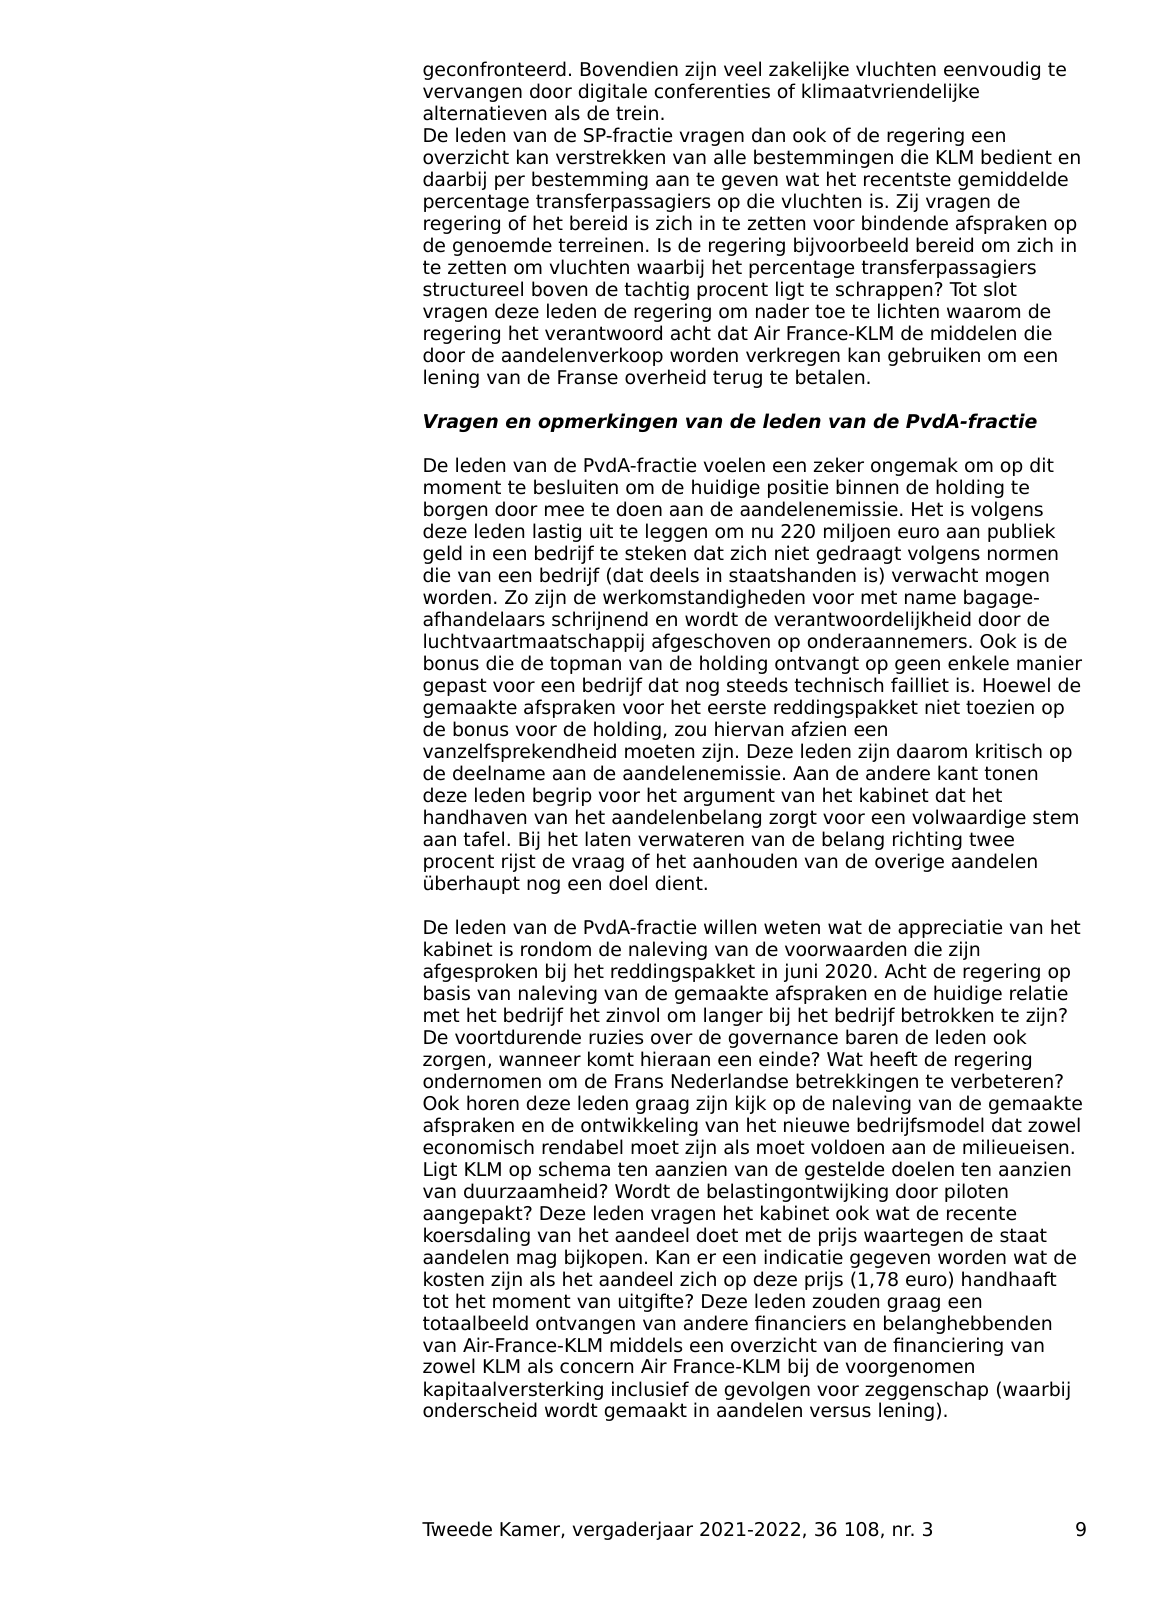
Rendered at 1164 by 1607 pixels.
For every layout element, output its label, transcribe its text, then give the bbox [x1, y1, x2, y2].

text De leden van de SP-fractie vragen dan ook of de regering een overzicht kan verstrekken van alle bestemmingen die KLM bedient en daarbij per bestemming aan te geven wat het recentste gemiddelde percentage transferpassagiers op die vluchten is. Zij vragen de regering of het bereid is zich in te zetten voor bindende afspraken op de genoemde terreinen. Is de regering bijvoorbeeld bereid om zich in te zetten om vluchten waarbij het percentage transferpassagiers structureel boven de tachtig procent ligt te schrappen? Tot slot vragen deze leden de regering om nader toe te lichten waarom de regering het verantwoord acht dat Air France-KLM de middelen die door de aandelenverkoop worden verkregen kan gebruiken om een lening van de Franse overheid terug te betalen. [422, 125, 1087, 389]
text De leden van de PvdA-fractie willen weten wat de appreciatie van het kabinet is rondom de naleving van de voorwaarden die zijn afgesproken bij het reddingspakket in juni 2020. Acht de regering op basis van naleving van de gemaakte afspraken en de huidige relatie met het bedrijf het zinvol om langer bij het bedrijf betrokken te zijn? De voortdurende ruzies over de governance baren de leden ook zorgen, wanneer komt hieraan een einde? Wat heeft de regering ondernomen om de Frans Nederlandse betrekkingen te verbeteren? Ook horen deze leden graag zijn kijk op de naleving van de gemaakte afspraken en de ontwikkeling van het nieuwe bedrijfsmodel dat zowel economisch rendabel moet zijn als moet voldoen aan de milieueisen. Ligt KLM op schema ten aanzien van de gestelde doelen ten aanzien van duurzaamheid? Wordt de belastingontwijking door piloten aangepakt? Deze leden vragen het kabinet ook wat de recente koersdaling van het aandeel doet met de prijs waartegen de staat aandelen mag bijkopen. Kan er een indicatie gegeven worden wat de kosten zijn als het aandeel zich op deze prijs (1,78 euro) handhaaft tot het moment van uitgifte? Deze leden zouden graag een totaalbeeld ontvangen van andere financiers en belanghebbenden van Air-France-KLM middels een overzicht van de financiering van zowel KLM als concern Air France-KLM bij de voorgenomen kapitaalversterking inclusief de gevolgen voor zeggenschap (waarbij onderscheid wordt gemaakt in aandelen versus lening). [422, 917, 1087, 1422]
subtitle Vragen en opmerkingen van de leden van de PvdA-fractie [422, 411, 1087, 433]
text De leden van de PvdA-fractie voelen een zeker ongemak om op dit moment te besluiten om de huidige positie binnen de holding te borgen door mee te doen aan de aandelenemissie. Het is volgens deze leden lastig uit te leggen om nu 220 miljoen euro aan publiek geld in een bedrijf te steken dat zich niet gedraagt volgens normen die van een bedrijf (dat deels in staatshanden is) verwacht mogen worden. Zo zijn de werkomstandigheden voor met name bagage-afhandelaars schrijnend en wordt de verantwoordelijkheid door de luchtvaartmaatschappij afgeschoven op onderaannemers. Ook is de bonus die de topman van de holding ontvangt op geen enkele manier gepast voor een bedrijf dat nog steeds technisch failliet is. Hoewel de gemaakte afspraken voor het eerste reddingspakket niet toezien op de bonus voor de holding, zou hiervan afzien een vanzelfsprekendheid moeten zijn. Deze leden zijn daarom kritisch op de deelname aan de aandelenemissie. Aan de andere kant tonen deze leden begrip voor het argument van het kabinet dat het handhaven van het aandelenbelang zorgt voor een volwaardige stem aan tafel. Bij het laten verwateren van de belang richting twee procent rijst de vraag of het aanhouden van de overige aandelen überhaupt nog een doel dient. [422, 455, 1087, 895]
text geconfronteerd. Bovendien zijn veel zakelijke vluchten eenvoudig te vervangen door digitale conferenties of klimaatvriendelijke alternatieven als de trein. [422, 59, 1087, 125]
